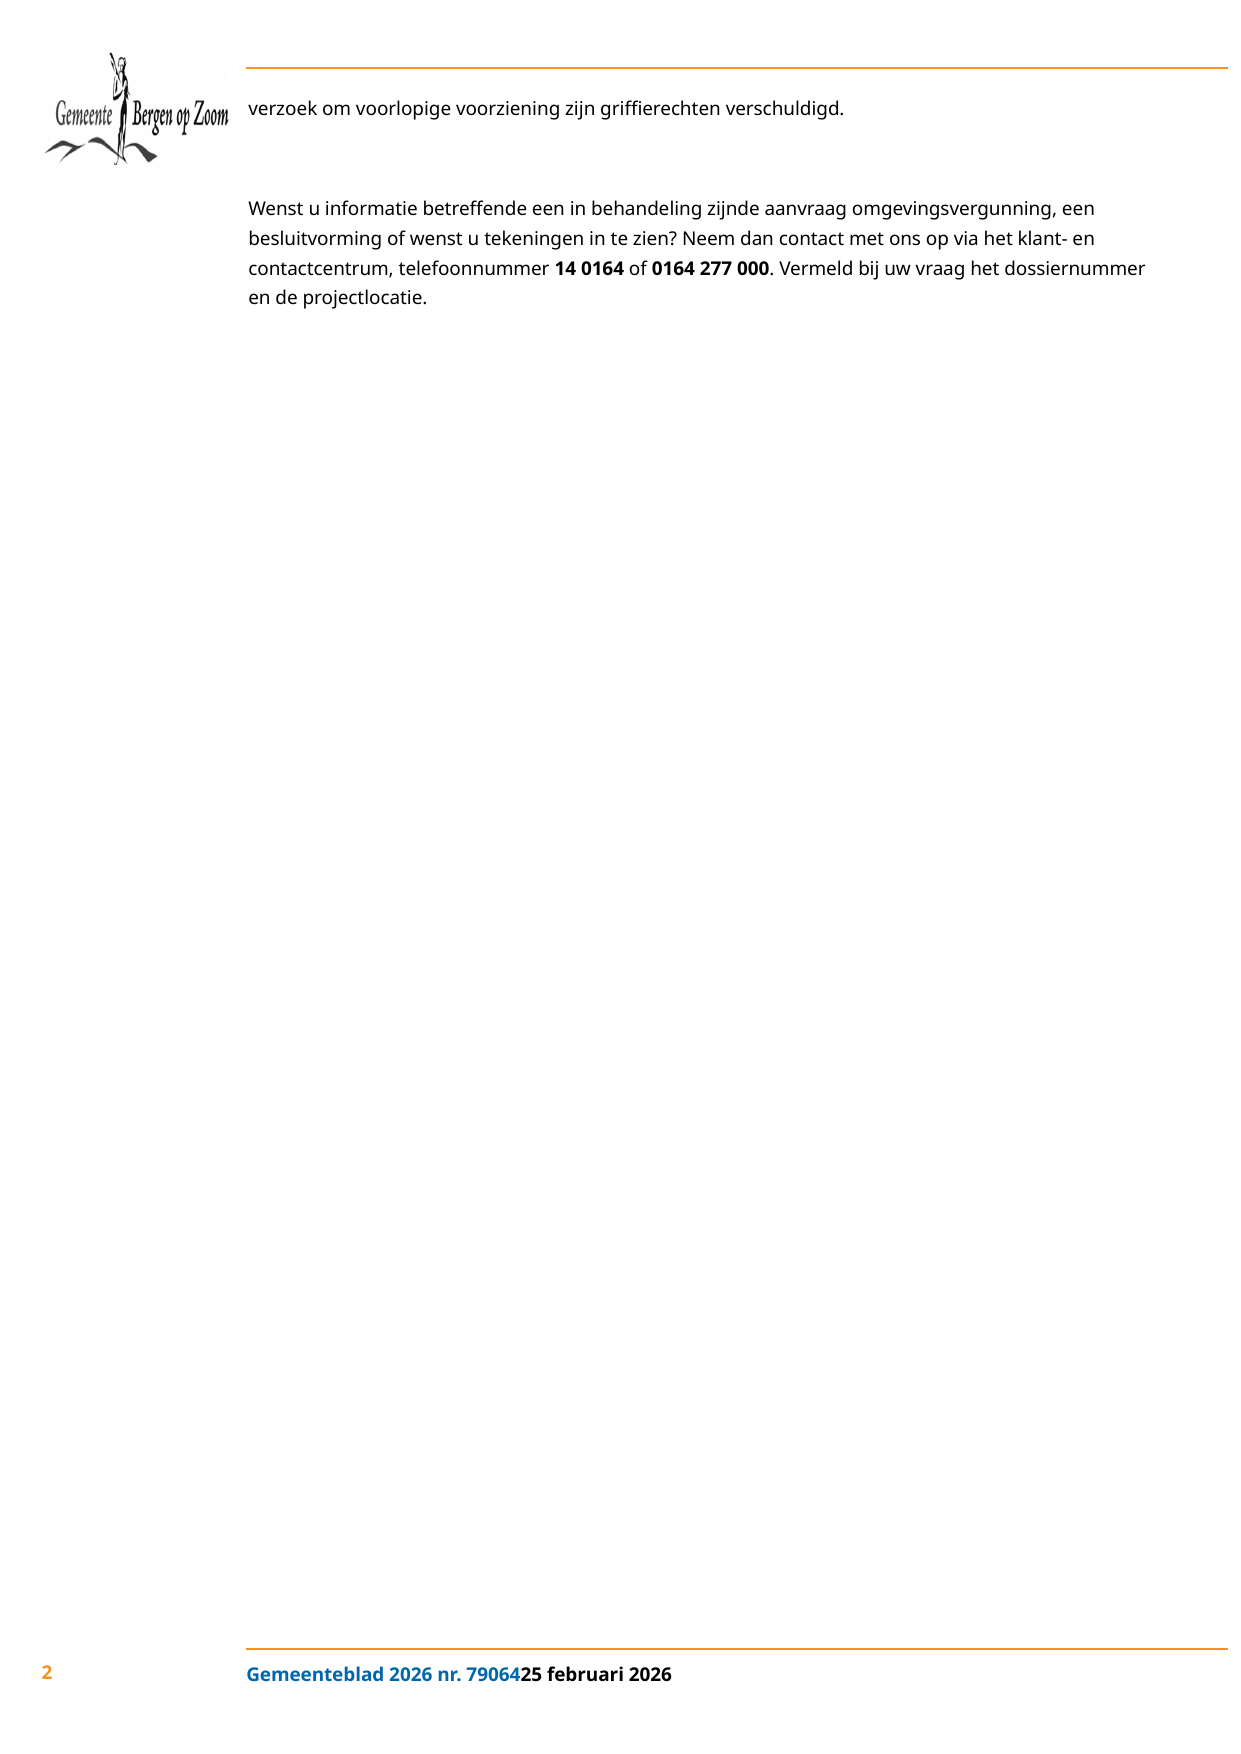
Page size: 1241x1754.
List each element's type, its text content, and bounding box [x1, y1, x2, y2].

picture [41, 47, 231, 172]
text verzoek om voorlopige voorziening zijn griffierechten verschuldigd. [248, 95, 1152, 121]
text Wenst u informatie betreffende een in behandeling zijnde aanvraag omgevingsvergunning, een besluitvorming of wenst u tekeningen in te zien? Neem dan contact met ons op via het klant- en contactcentrum, telefoonnummer 14 0164 of 0164 277 000. Vermeld bij uw vraag het dossiernummer en de projectlocatie. [248, 196, 1152, 310]
